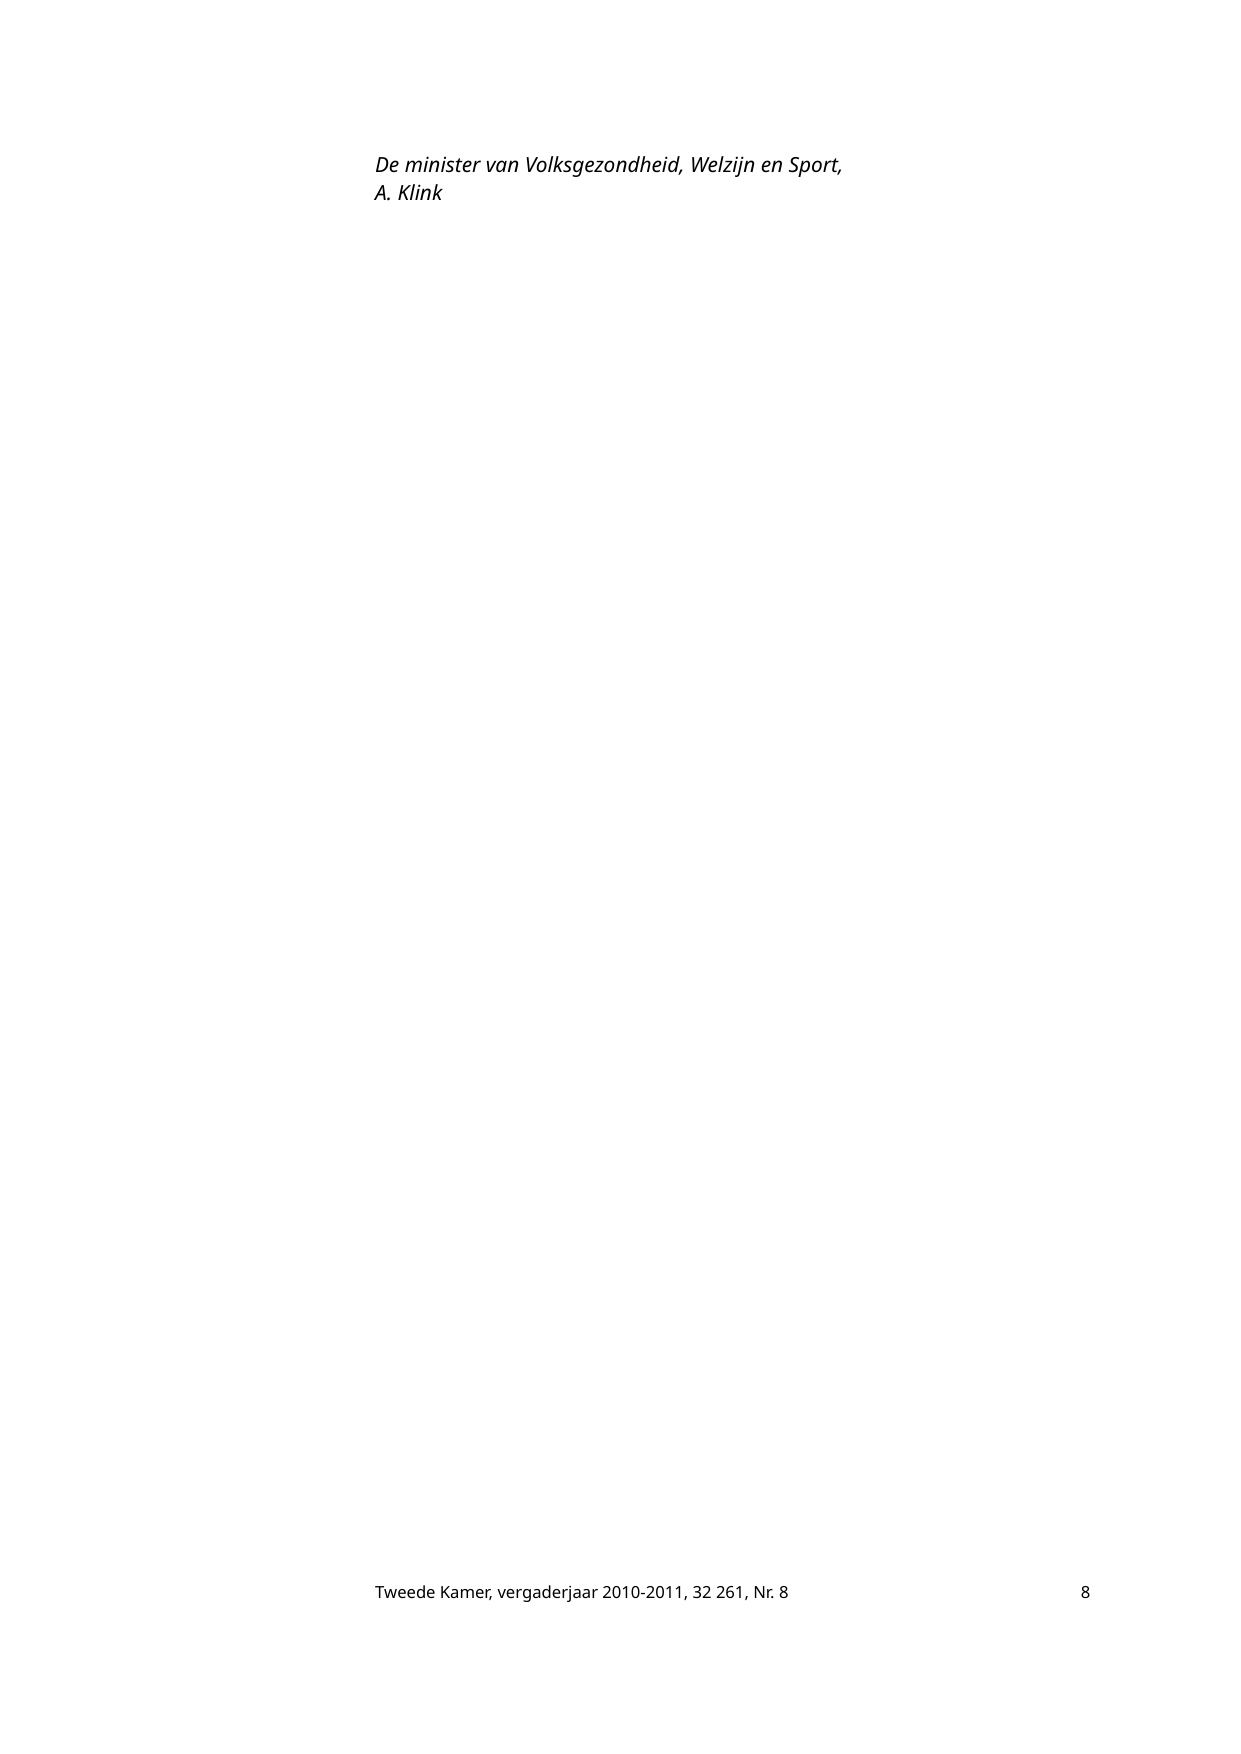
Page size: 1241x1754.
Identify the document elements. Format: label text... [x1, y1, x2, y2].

text A. Klink [375, 178, 1090, 207]
text De minister van Volksgezondheid, Welzijn en Sport, [375, 150, 1090, 178]
